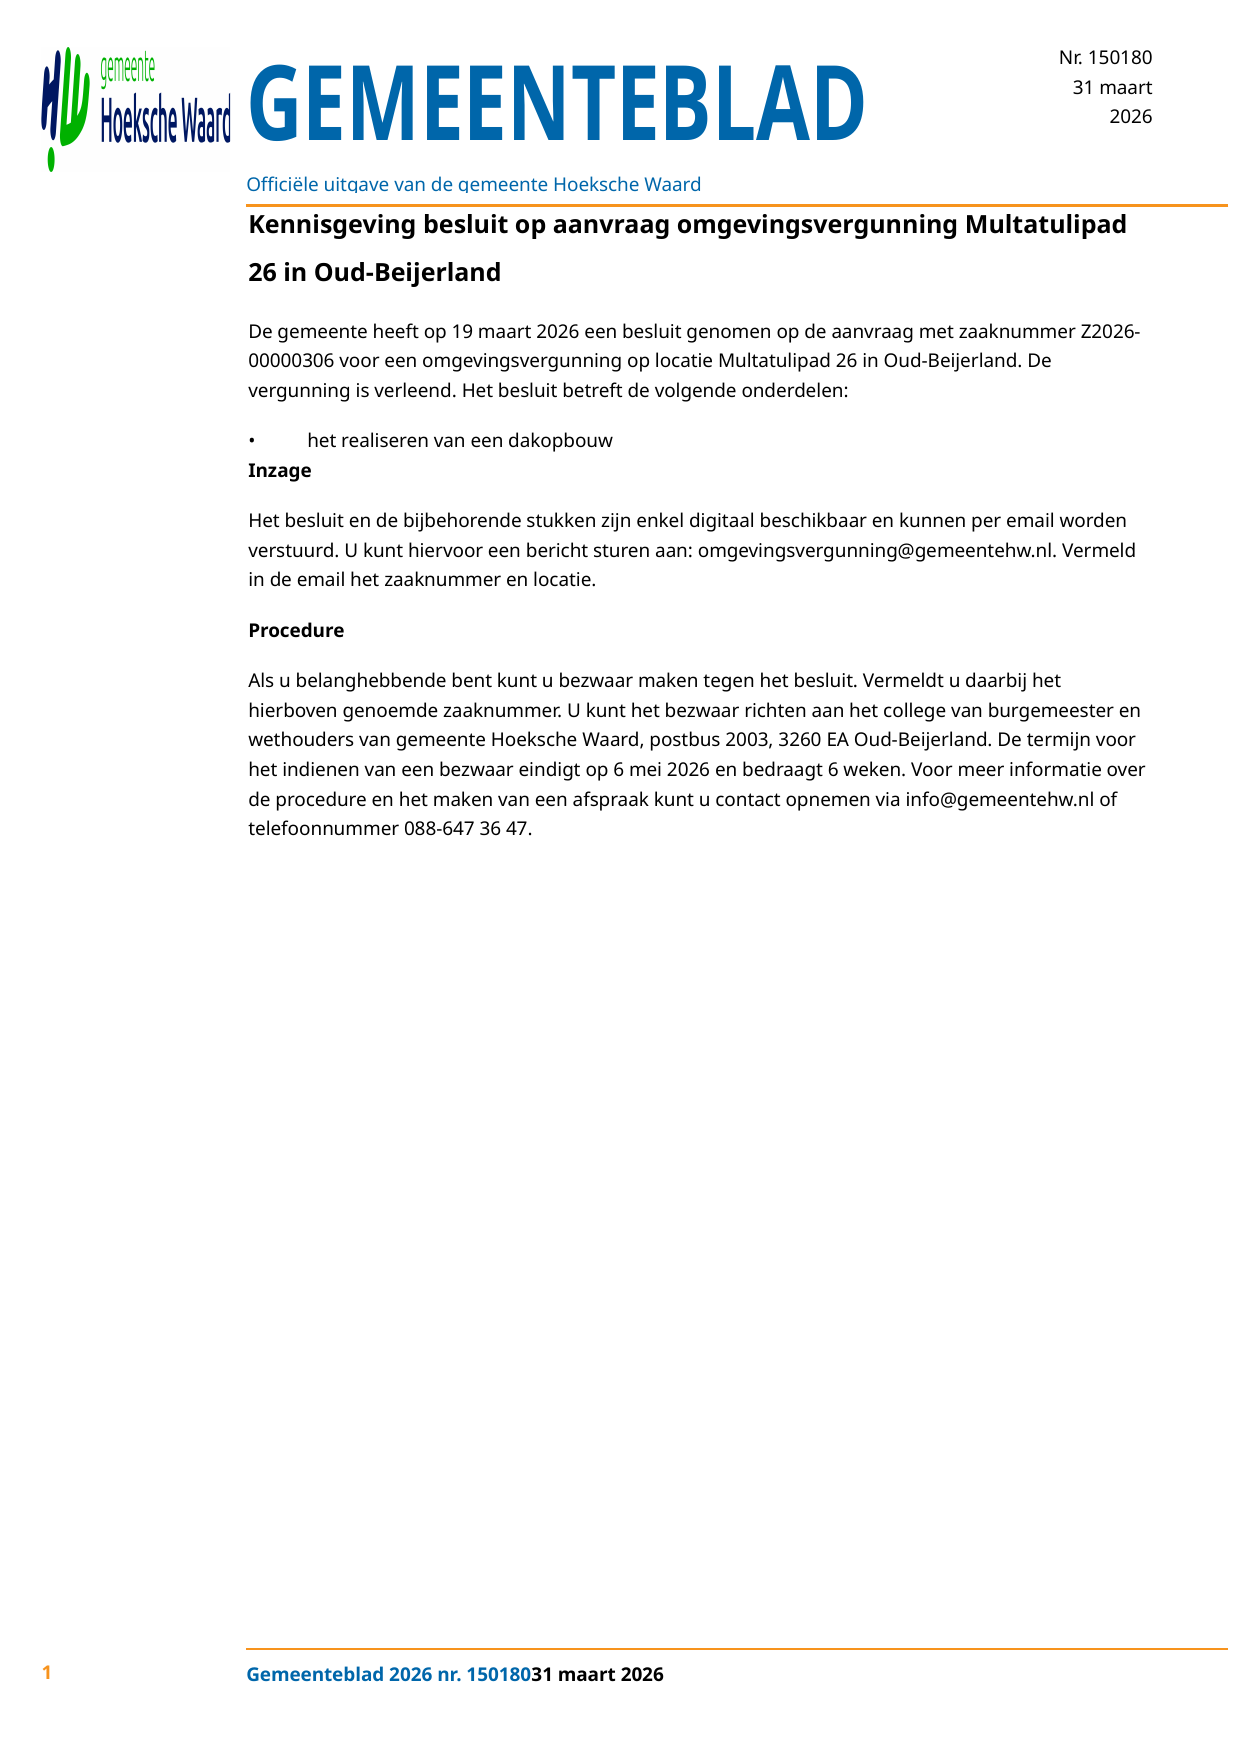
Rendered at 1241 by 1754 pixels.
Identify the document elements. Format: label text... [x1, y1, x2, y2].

text Het besluit en de bijbehorende stukken zijn enkel digitaal beschikbaar en kunnen per email worden verstuurd. U kunt hiervoor een bericht sturen aan: omgevingsvergunning@gemeentehw.nl. Vermeld in de email het zaaknummer en locatie. [248, 507, 1152, 592]
text De gemeente heeft op 19 maart 2026 een besluit genomen op de aanvraag met zaaknummer Z2026-00000306 voor een omgevingsvergunning op locatie Multatulipad 26 in Oud-Beijerland. De vergunning is verleend. Het besluit betreft de volgende onderdelen: [248, 318, 1152, 403]
text Inzage [248, 457, 1152, 483]
text Procedure [248, 617, 1152, 643]
picture [41, 47, 231, 172]
text Als u belanghebbende bent kunt u bezwaar maken tegen het besluit. Vermeldt u daarbij het hierboven genoemde zaaknummer. U kunt het bezwaar richten aan het college van burgemeester en wethouders van gemeente Hoeksche Waard, postbus 2003, 3260 EA Oud-Beijerland. De termijn voor het indienen van een bezwaar eindigt op 6 mei 2026 en bedraagt 6 weken. Voor meer informatie over de procedure en het maken van een afspraak kunt u contact opnemen via info@gemeentehw.nl of telefoonnummer 088-647 36 47. [248, 667, 1152, 841]
text Kennisgeving besluit op aanvraag omgevingsvergunning Multatulipad 26 in Oud-Beijerland [248, 207, 1152, 288]
list het realiseren van een dakopbouw [248, 427, 1152, 453]
